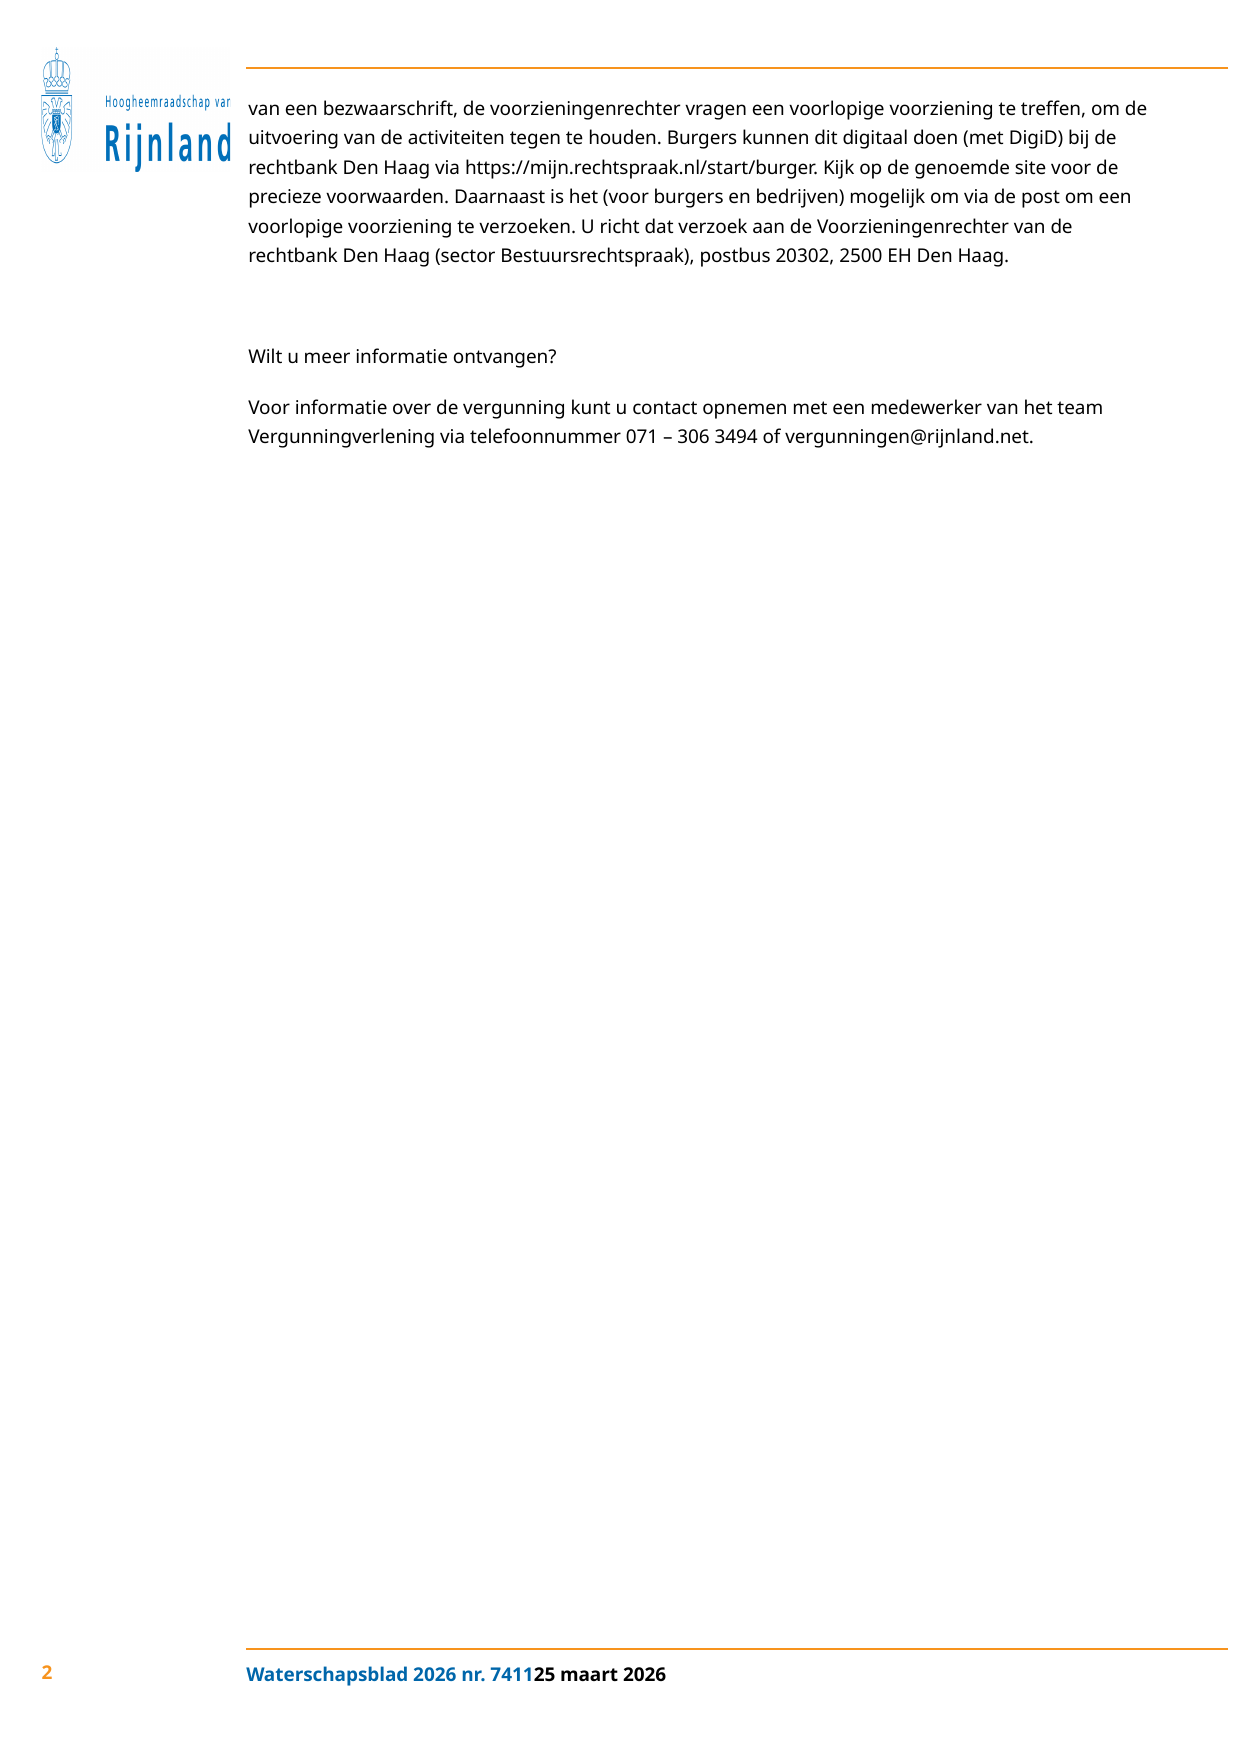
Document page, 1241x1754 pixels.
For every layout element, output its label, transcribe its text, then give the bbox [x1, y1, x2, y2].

text van een bezwaarschrift, de voorzieningenrechter vragen een voorlopige voorziening te treffen, om de uitvoering van de activiteiten tegen te houden. Burgers kunnen dit digitaal doen (met DigiD) bij de rechtbank Den Haag via https://mijn.rechtspraak.nl/start/burger. Kijk op de genoemde site voor de precieze voorwaarden. Daarnaast is het (voor burgers en bedrijven) mogelijk om via de post om een voorlopige voorziening te verzoeken. U richt dat verzoek aan de Voorzieningenrechter van de rechtbank Den Haag (sector Bestuursrechtspraak), postbus 20302, 2500 EH Den Haag. [248, 95, 1152, 268]
picture [41, 47, 231, 172]
text Wilt u meer informatie ontvangen? [248, 343, 1152, 369]
text Voor informatie over de vergunning kunt u contact opnemen met een medewerker van het team Vergunningverlening via telefoonnummer 071 – 306 3494 of vergunningen@rijnland.net. [248, 394, 1152, 449]
